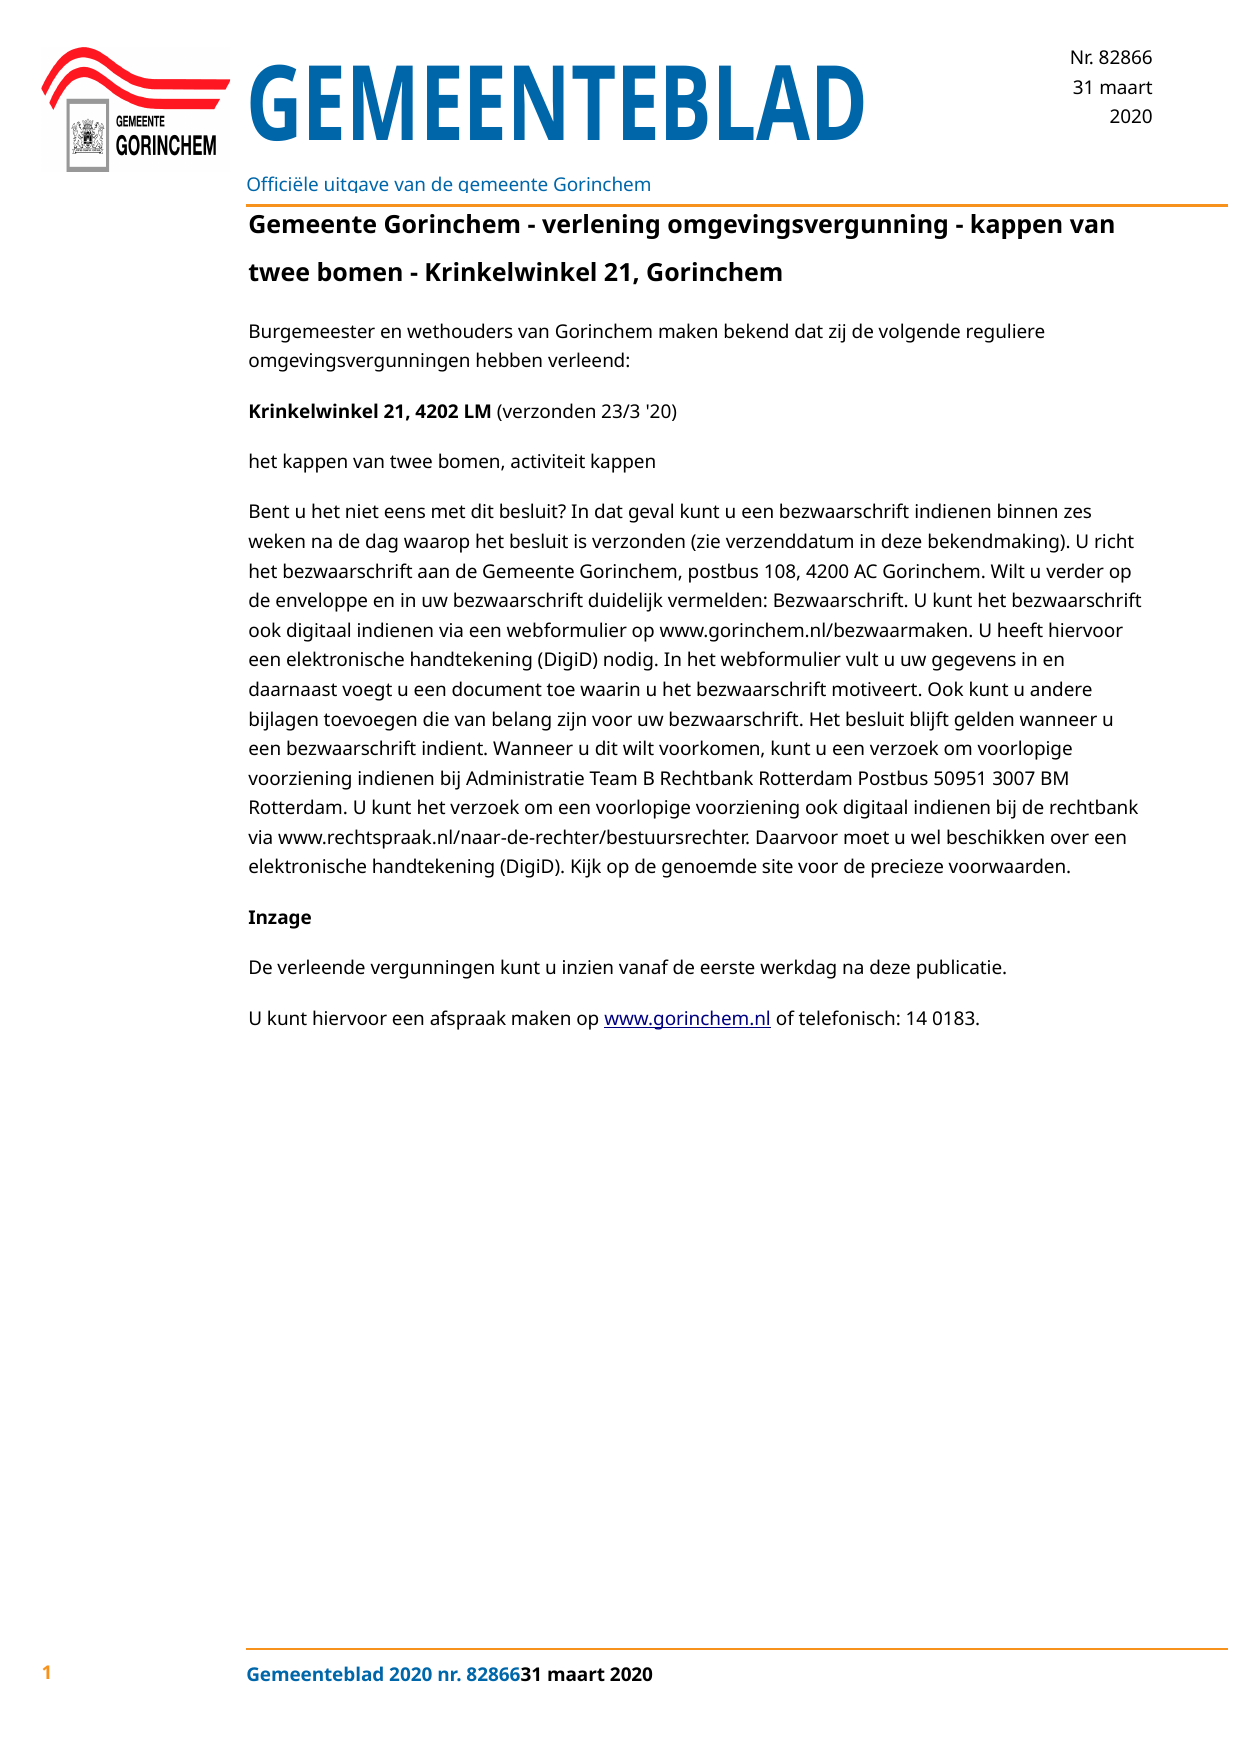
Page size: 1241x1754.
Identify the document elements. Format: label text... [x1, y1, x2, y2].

text het kappen van twee bomen, activiteit kappen [248, 448, 1152, 474]
text Burgemeester en wethouders van Gorinchem maken bekend dat zij de volgende reguliere omgevingsvergunningen hebben verleend: [248, 318, 1152, 373]
text Gemeente Gorinchem - verlening omgevingsvergunning - kappen van twee bomen - Krinkelwinkel 21, Gorinchem [248, 207, 1152, 288]
text De verleende vergunningen kunt u inzien vanaf de eerste werkdag na deze publicatie. [248, 954, 1152, 980]
picture [41, 47, 231, 172]
text Krinkelwinkel 21, 4202 LM (verzonden 23/3 '20) [248, 398, 1152, 424]
text Bent u het niet eens met dit besluit? In dat geval kunt u een bezwaarschrift indienen binnen zes weken na de dag waarop het besluit is verzonden (zie verzenddatum in deze bekendmaking). U richt het bezwaarschrift aan de Gemeente Gorinchem, postbus 108, 4200 AC Gorinchem. Wilt u verder op de enveloppe en in uw bezwaarschrift duidelijk vermelden: Bezwaarschrift. U kunt het bezwaarschrift ook digitaal indienen via een webformulier op www.gorinchem.nl/bezwaarmaken. U heeft hiervoor een elektronische handtekening (DigiD) nodig. In het webformulier vult u uw gegevens in en daarnaast voegt u een document toe waarin u het bezwaarschrift motiveert. Ook kunt u andere bijlagen toevoegen die van belang zijn voor uw bezwaarschrift. Het besluit blijft gelden wanneer u een bezwaarschrift indient. Wanneer u dit wilt voorkomen, kunt u een verzoek om voorlopige voorziening indienen bij Administratie Team B Rechtbank Rotterdam Postbus 50951 3007 BM Rotterdam. U kunt het verzoek om een voorlopige voorziening ook digitaal indienen bij de rechtbank via www.rechtspraak.nl/naar-de-rechter/bestuursrechter. Daarvoor moet u wel beschikken over een elektronische handtekening (DigiD). Kijk op de genoemde site voor de precieze voorwaarden. [248, 499, 1152, 879]
text Inzage [248, 904, 1152, 930]
text U kunt hiervoor een afspraak maken op www.gorinchem.nl of telefonisch: 14 0183. [248, 1005, 1152, 1031]
